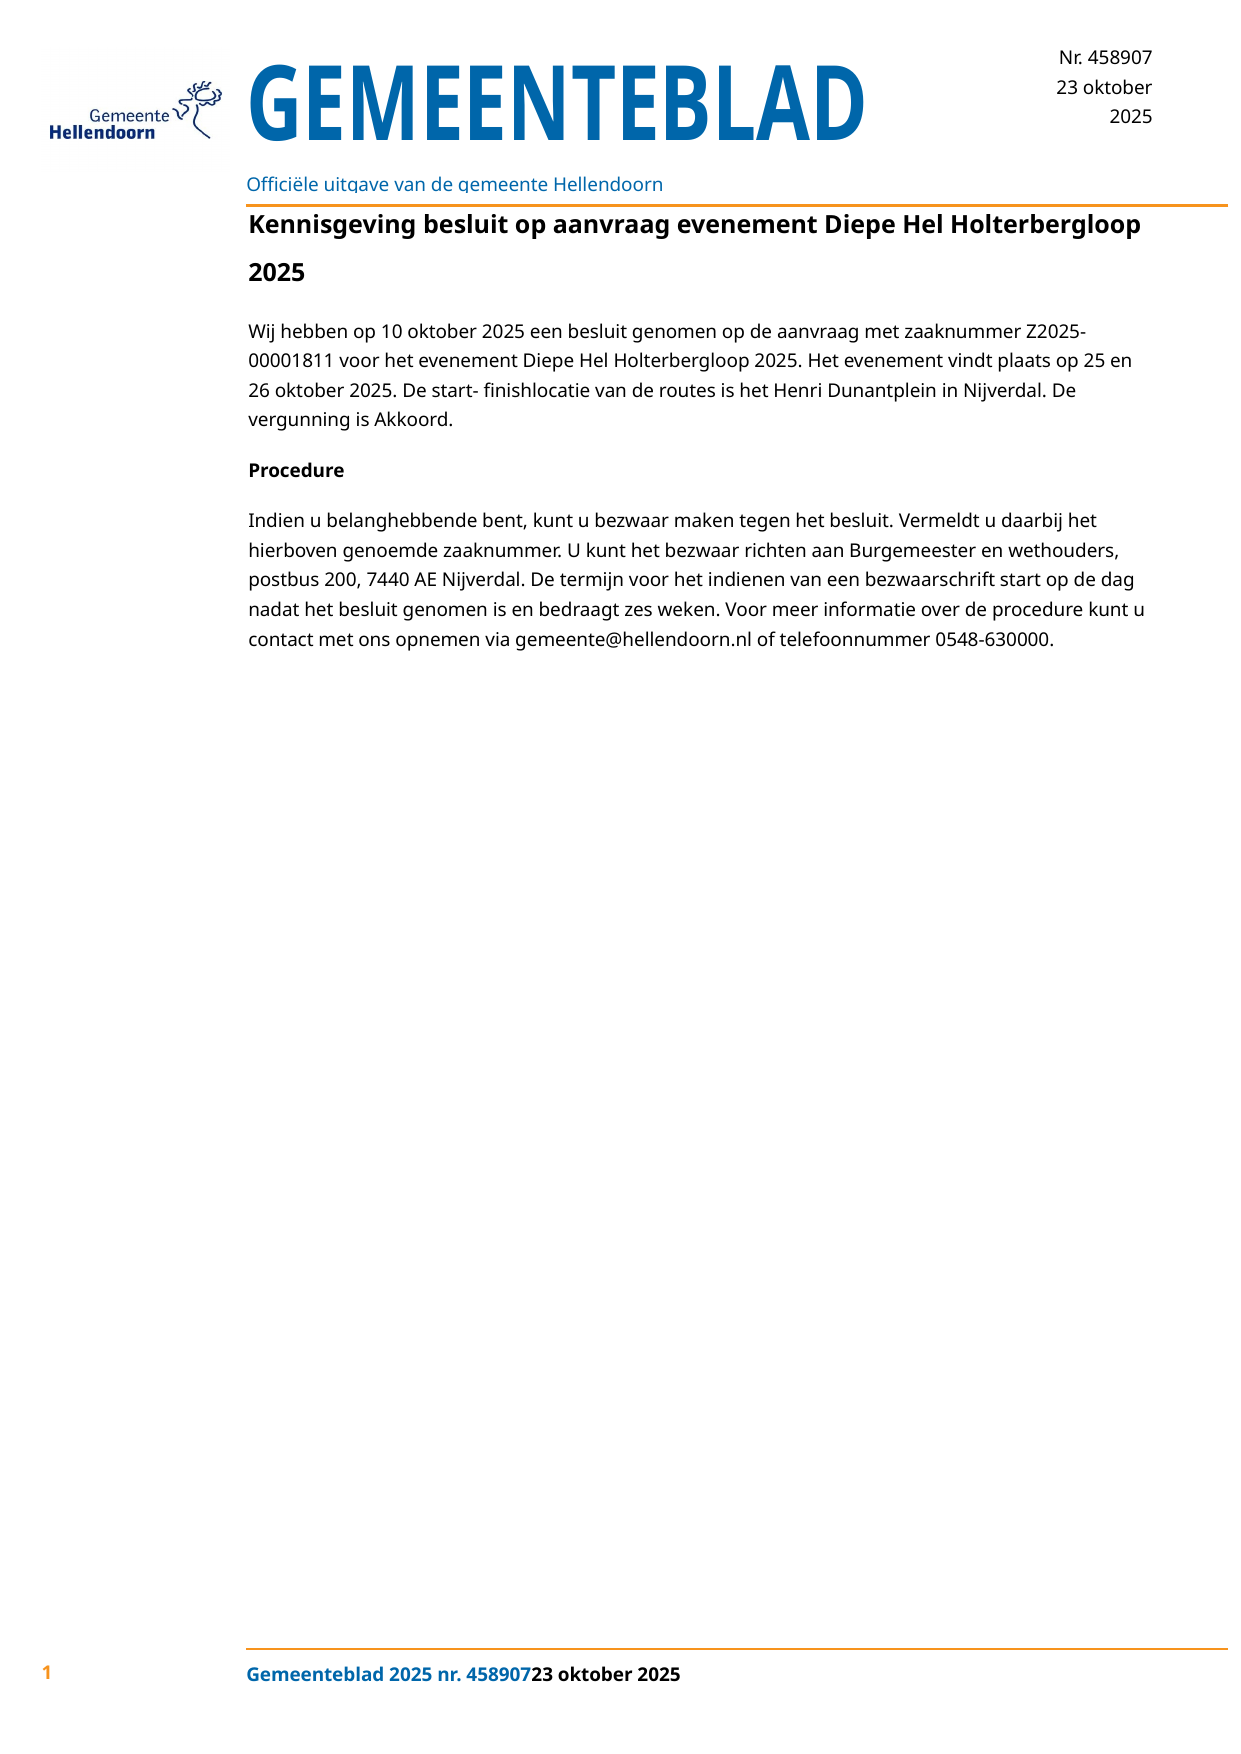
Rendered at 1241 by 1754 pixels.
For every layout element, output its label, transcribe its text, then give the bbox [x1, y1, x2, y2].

text Kennisgeving besluit op aanvraag evenement Diepe Hel Holterbergloop 2025 [248, 207, 1152, 288]
text Procedure [248, 457, 1152, 483]
picture [41, 47, 231, 172]
text Indien u belanghebbende bent, kunt u bezwaar maken tegen het besluit. Vermeldt u daarbij het hierboven genoemde zaaknummer. U kunt het bezwaar richten aan Burgemeester en wethouders, postbus 200, 7440 AE Nijverdal. De termijn voor het indienen van een bezwaarschrift start op de dag nadat het besluit genomen is en bedraagt zes weken. Voor meer informatie over de procedure kunt u contact met ons opnemen via gemeente@hellendoorn.nl of telefoonnummer 0548-630000. [248, 507, 1152, 652]
text Wij hebben op 10 oktober 2025 een besluit genomen op de aanvraag met zaaknummer Z2025-00001811 voor het evenement Diepe Hel Holterbergloop 2025. Het evenement vindt plaats op 25 en 26 oktober 2025. De start- finishlocatie van de routes is het Henri Dunantplein in Nijverdal. De vergunning is Akkoord. [248, 318, 1152, 432]
